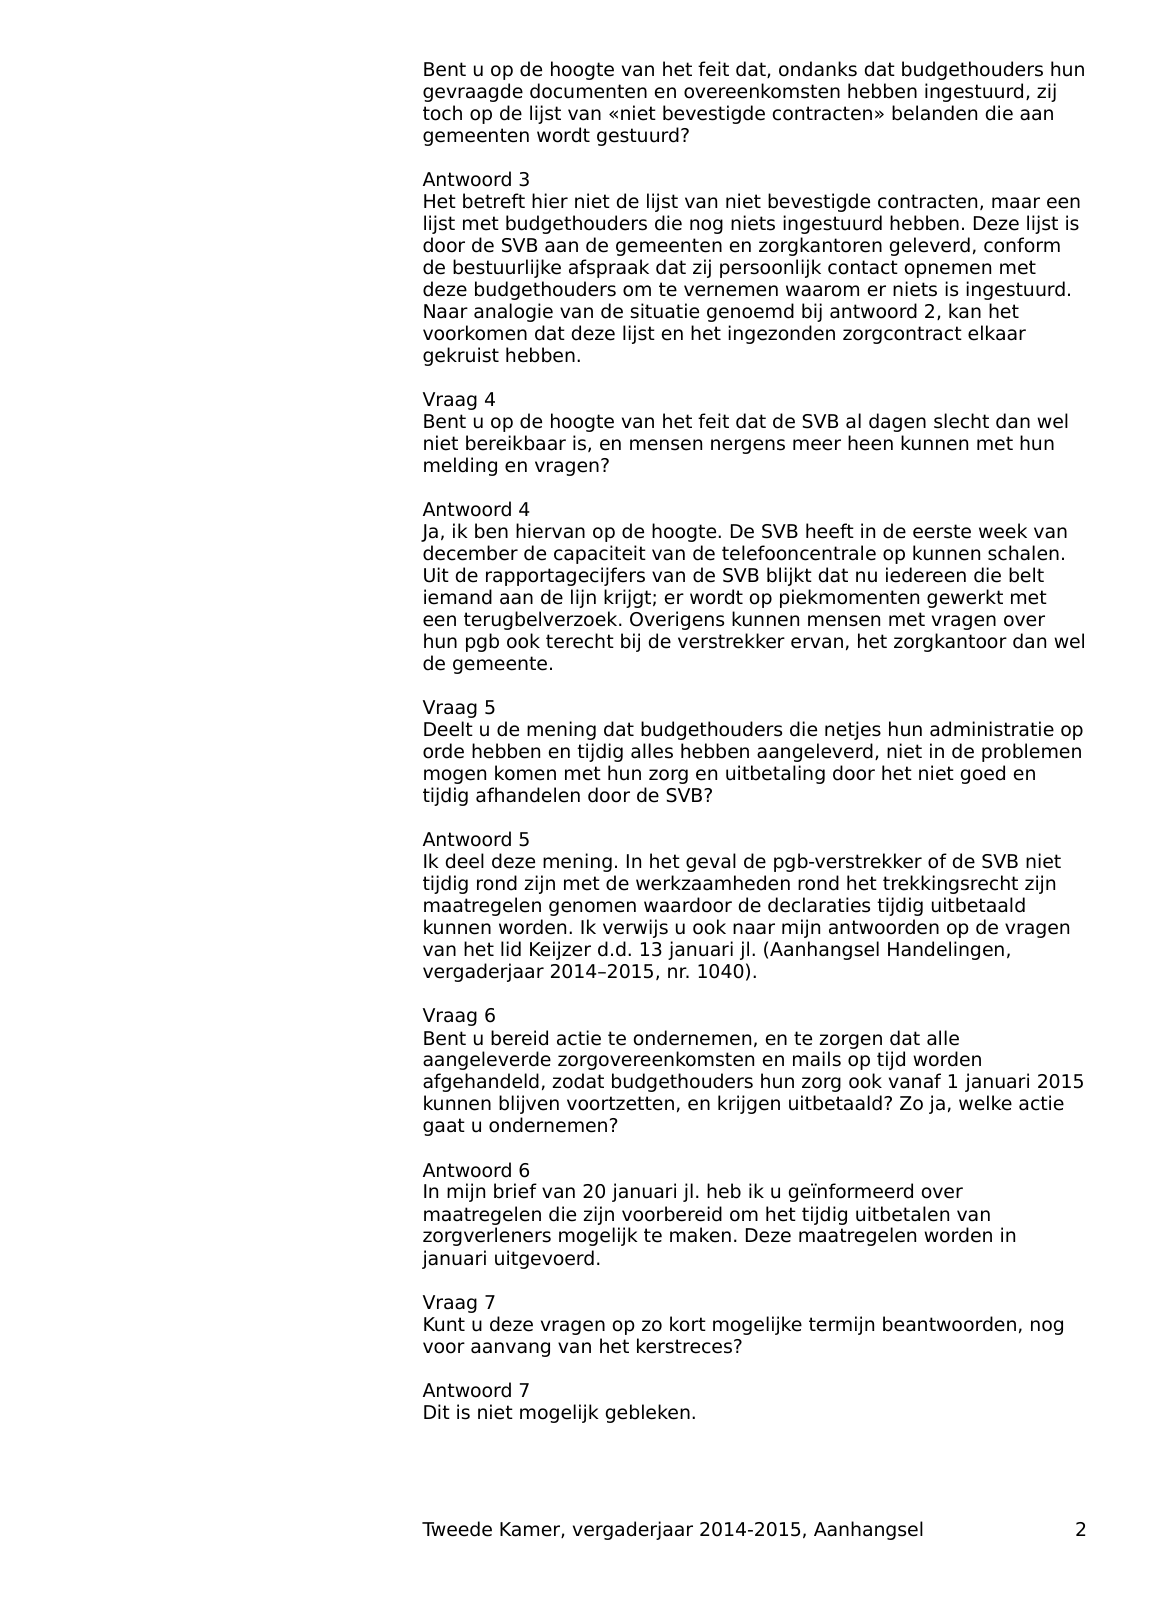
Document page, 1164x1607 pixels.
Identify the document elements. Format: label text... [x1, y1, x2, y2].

text Antwoord 3 [422, 169, 1087, 191]
text In mijn brief van 20 januari jl. heb ik u geïnformeerd over maatregelen die zijn voorbereid om het tijdig uitbetalen van zorgverleners mogelijk te maken. Deze maatregelen worden in januari uitgevoerd. [422, 1181, 1087, 1269]
text Bent u op de hoogte van het feit dat de SVB al dagen slecht dan wel niet bereikbaar is, en mensen nergens meer heen kunnen met hun melding en vragen? [422, 411, 1087, 477]
text Kunt u deze vragen op zo kort mogelijke termijn beantwoorden, nog voor aanvang van het kerstreces? [422, 1313, 1087, 1357]
text Bent u bereid actie te ondernemen, en te zorgen dat alle aangeleverde zorgovereenkomsten en mails op tijd worden afgehandeld, zodat budgethouders hun zorg ook vanaf 1 januari 2015 kunnen blijven voortzetten, en krijgen uitbetaald? Zo ja, welke actie gaat u ondernemen? [422, 1027, 1087, 1137]
text Bent u op de hoogte van het feit dat, ondanks dat budgethouders hun gevraagde documenten en overeenkomsten hebben ingestuurd, zij toch op de lijst van «niet bevestigde contracten» belanden die aan gemeenten wordt gestuurd? [422, 59, 1087, 147]
text Dit is niet mogelijk gebleken. [422, 1402, 1087, 1424]
text Deelt u de mening dat budgethouders die netjes hun administratie op orde hebben en tijdig alles hebben aangeleverd, niet in de problemen mogen komen met hun zorg en uitbetaling door het niet goed en tijdig afhandelen door de SVB? [422, 719, 1087, 807]
text Ik deel deze mening. In het geval de pgb-verstrekker of de SVB niet tijdig rond zijn met de werkzaamheden rond het trekkingsrecht zijn maatregelen genomen waardoor de declaraties tijdig uitbetaald kunnen worden. Ik verwijs u ook naar mijn antwoorden op de vragen van het lid Keijzer d.d. 13 januari jl. (Aanhangsel Handelingen, vergaderjaar 2014–2015, nr. 1040). [422, 851, 1087, 983]
text Vraag 6 [422, 1005, 1087, 1027]
text Vraag 4 [422, 389, 1087, 411]
text Vraag 5 [422, 697, 1087, 719]
text Antwoord 5 [422, 829, 1087, 851]
text Antwoord 6 [422, 1159, 1087, 1181]
text Ja, ik ben hiervan op de hoogte. De SVB heeft in de eerste week van december de capaciteit van de telefooncentrale op kunnen schalen. Uit de rapportagecijfers van de SVB blijkt dat nu iedereen die belt iemand aan de lijn krijgt; er wordt op piekmomenten gewerkt met een terugbelverzoek. Overigens kunnen mensen met vragen over hun pgb ook terecht bij de verstrekker ervan, het zorgkantoor dan wel de gemeente. [422, 521, 1087, 675]
text Het betreft hier niet de lijst van niet bevestigde contracten, maar een lijst met budgethouders die nog niets ingestuurd hebben. Deze lijst is door de SVB aan de gemeenten en zorgkantoren geleverd, conform de bestuurlijke afspraak dat zij persoonlijk contact opnemen met deze budgethouders om te vernemen waarom er niets is ingestuurd. [422, 191, 1087, 301]
text Antwoord 7 [422, 1380, 1087, 1402]
text Naar analogie van de situatie genoemd bij antwoord 2, kan het voorkomen dat deze lijst en het ingezonden zorgcontract elkaar gekruist hebben. [422, 301, 1087, 367]
text Antwoord 4 [422, 499, 1087, 521]
text Vraag 7 [422, 1292, 1087, 1313]
